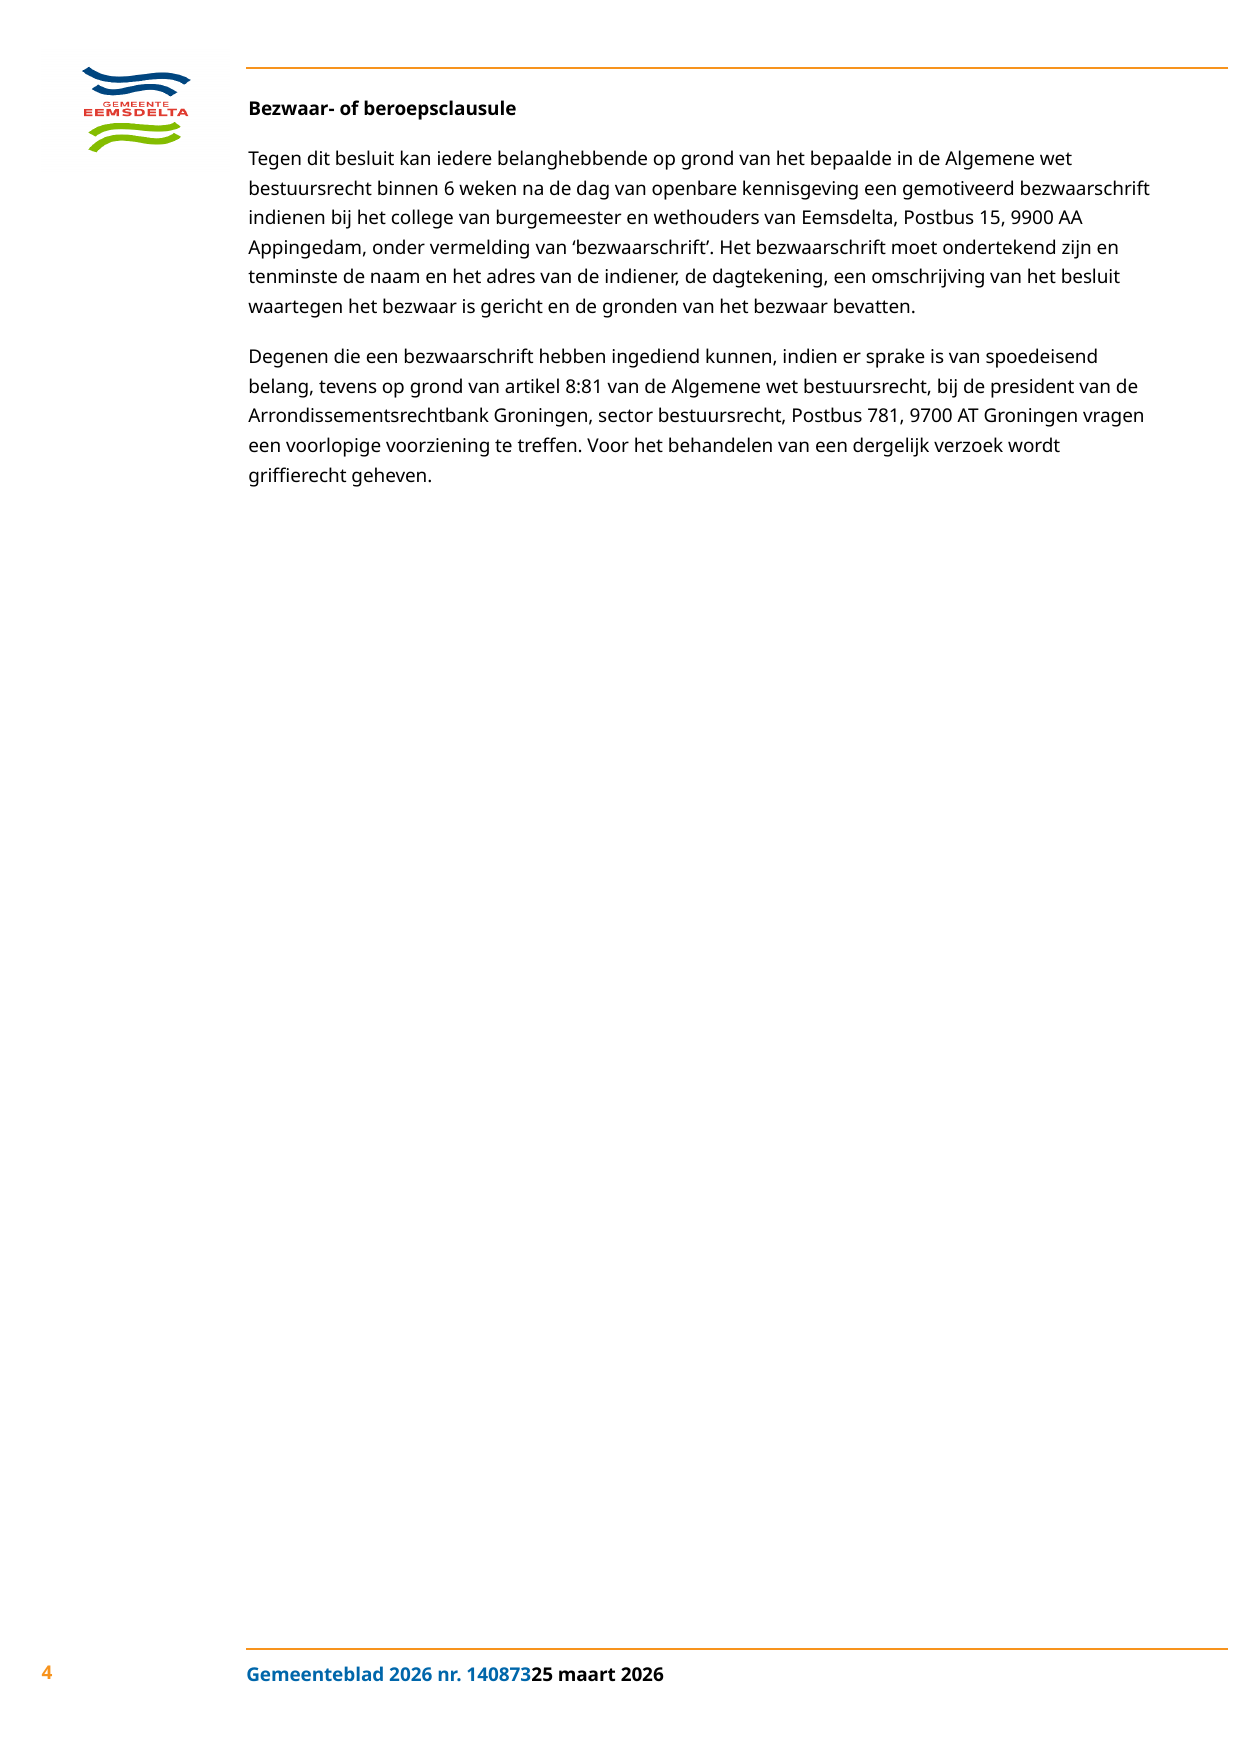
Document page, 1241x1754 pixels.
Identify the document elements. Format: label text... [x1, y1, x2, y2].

text Tegen dit besluit kan iedere belanghebbende op grond van het bepaalde in de Algemene wet bestuursrecht binnen 6 weken na de dag van openbare kennisgeving een gemotiveerd bezwaarschrift indienen bij het college van burgemeester en wethouders van Eemsdelta, Postbus 15, 9900 AA Appingedam, onder vermelding van ‘bezwaarschrift’. Het bezwaarschrift moet ondertekend zijn en tenminste de naam en het adres van de indiener, de dagtekening, een omschrijving van het besluit waartegen het bezwaar is gericht en de gronden van het bezwaar bevatten. [248, 145, 1152, 319]
text Bezwaar- of beroepsclausule [248, 95, 1152, 121]
picture [41, 47, 231, 172]
text Degenen die een bezwaarschrift hebben ingediend kunnen, indien er sprake is van spoedeisend belang, tevens op grond van artikel 8:81 van de Algemene wet bestuursrecht, bij de president van de Arrondissementsrechtbank Groningen, sector bestuursrecht, Postbus 781, 9700 AT Groningen vragen een voorlopige voorziening te treffen. Voor het behandelen van een dergelijk verzoek wordt griffierecht geheven. [248, 343, 1152, 488]
